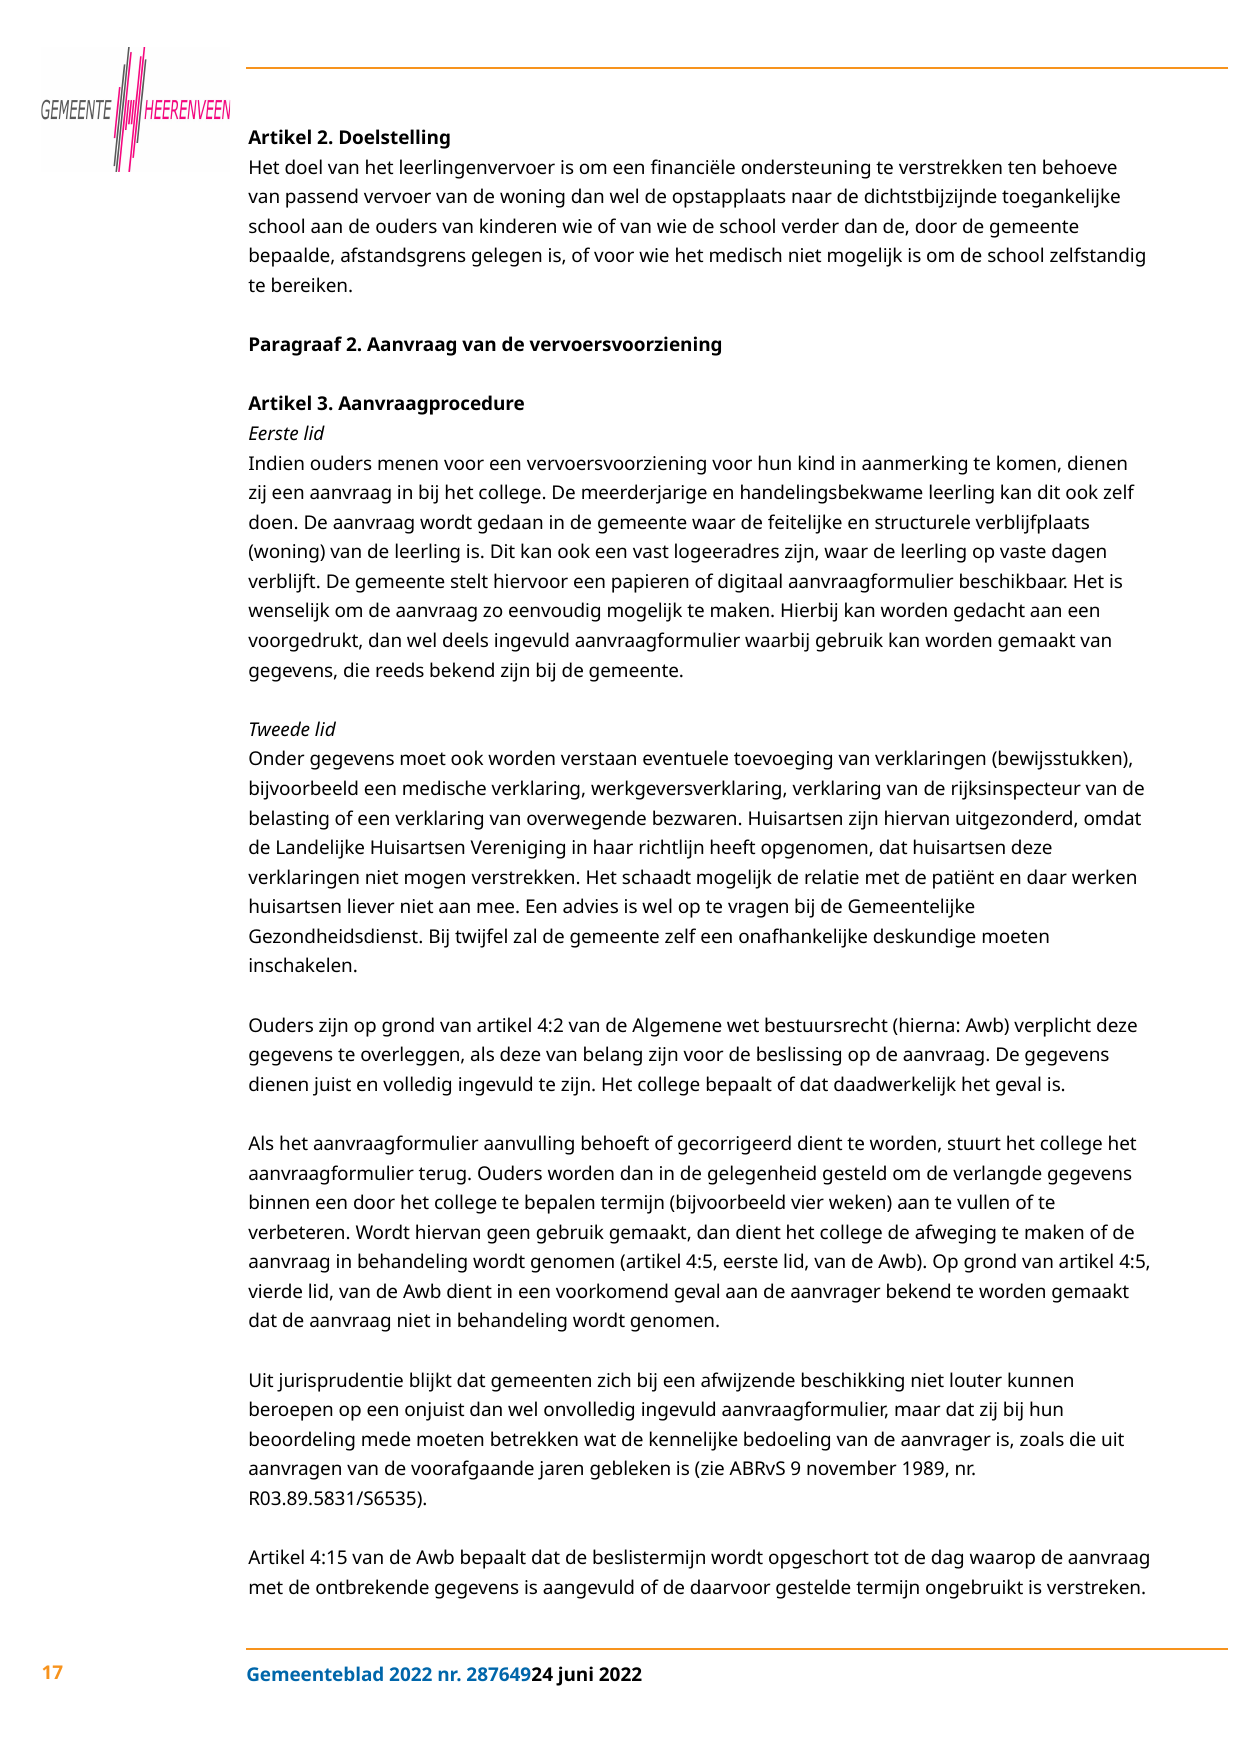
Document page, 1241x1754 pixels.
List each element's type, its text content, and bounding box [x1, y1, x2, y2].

text Artikel 2. Doelstelling [248, 124, 1152, 150]
text Het doel van het leerlingenvervoer is om een financiële ondersteuning te verstrekken ten behoeve van passend vervoer van de woning dan wel de opstapplaats naar de dichtstbijzijnde toegankelijke school aan de ouders van kinderen wie of van wie de school verder dan de, door de gemeente bepaalde, afstandsgrens gelegen is, of voor wie het medisch niet mogelijk is om de school zelfstandig te bereiken. [248, 154, 1152, 298]
text Als het aanvraagformulier aanvulling behoeft of gecorrigeerd dient te worden, stuurt het college het aanvraagformulier terug. Ouders worden dan in de gelegenheid gesteld om de verlangde gegevens binnen een door het college te bepalen termijn (bijvoorbeeld vier weken) aan te vullen of te verbeteren. Wordt hiervan geen gebruik gemaakt, dan dient het college de afweging te maken of de aanvraag in behandeling wordt genomen (artikel 4:5, eerste lid, van de Awb). Op grond van artikel 4:5, vierde lid, van de Awb dient in een voorkomend geval aan de aanvrager bekend te worden gemaakt dat de aanvraag niet in behandeling wordt genomen. [248, 1130, 1152, 1333]
text Tweede lid [248, 716, 1152, 742]
text Artikel 3. Aanvraagprocedure [248, 391, 1152, 416]
text Onder gegevens moet ook worden verstaan eventuele toevoeging van verklaringen (bewijsstukken), bijvoorbeeld een medische verklaring, werkgeversverklaring, verklaring van de rijksinspecteur van de belasting of een verklaring van overwegende bezwaren. Huisartsen zijn hiervan uitgezonderd, omdat de Landelijke Huisartsen Vereniging in haar richtlijn heeft opgenomen, dat huisartsen deze verklaringen niet mogen verstrekken. Het schaadt mogelijk de relatie met de patiënt en daar werken huisartsen liever niet aan mee. Een advies is wel op te vragen bij de Gemeentelijke Gezondheidsdienst. Bij twijfel zal de gemeente zelf een onafhankelijke deskundige moeten inschakelen. [248, 746, 1152, 978]
text Indien ouders menen voor een vervoersvoorziening voor hun kind in aanmerking te komen, dienen zij een aanvraag in bij het college. De meerderjarige en handelingsbekwame leerling kan dit ook zelf doen. De aanvraag wordt gedaan in de gemeente waar de feitelijke en structurele verblijfplaats (woning) van de leerling is. Dit kan ook een vast logeeradres zijn, waar de leerling op vaste dagen verblijft. De gemeente stelt hiervoor een papieren of digitaal aanvraagformulier beschikbaar. Het is wenselijk om de aanvraag zo eenvoudig mogelijk te maken. Hierbij kan worden gedacht aan een voorgedrukt, dan wel deels ingevuld aanvraagformulier waarbij gebruik kan worden gemaakt van gegevens, die reeds bekend zijn bij de gemeente. [248, 450, 1152, 683]
text Artikel 4:15 van de Awb bepaalt dat de beslistermijn wordt opgeschort tot de dag waarop de aanvraag met de ontbrekende gegevens is aangevuld of de daarvoor gestelde termijn ongebruikt is verstreken. [248, 1544, 1152, 1600]
text Paragraaf 2. Aanvraag van de vervoersvoorziening [248, 331, 1152, 357]
text Uit jurisprudentie blijkt dat gemeenten zich bij een afwijzende beschikking niet louter kunnen beroepen op een onjuist dan wel onvolledig ingevuld aanvraagformulier, maar dat zij bij hun beoordeling mede moeten betrekken wat de kennelijke bedoeling van de aanvrager is, zoals die uit aanvragen van de voorafgaande jaren gebleken is (zie ABRvS 9 november 1989, nr. R03.89.5831/S6535). [248, 1367, 1152, 1511]
text Ouders zijn op grond van artikel 4:2 van de Algemene wet bestuursrecht (hierna: Awb) verplicht deze gegevens te overleggen, als deze van belang zijn voor de beslissing op de aanvraag. De gegevens dienen juist en volledig ingevuld te zijn. Het college bepaalt of dat daadwerkelijk het geval is. [248, 1012, 1152, 1097]
text Eerste lid [248, 420, 1152, 446]
picture [41, 47, 231, 172]
